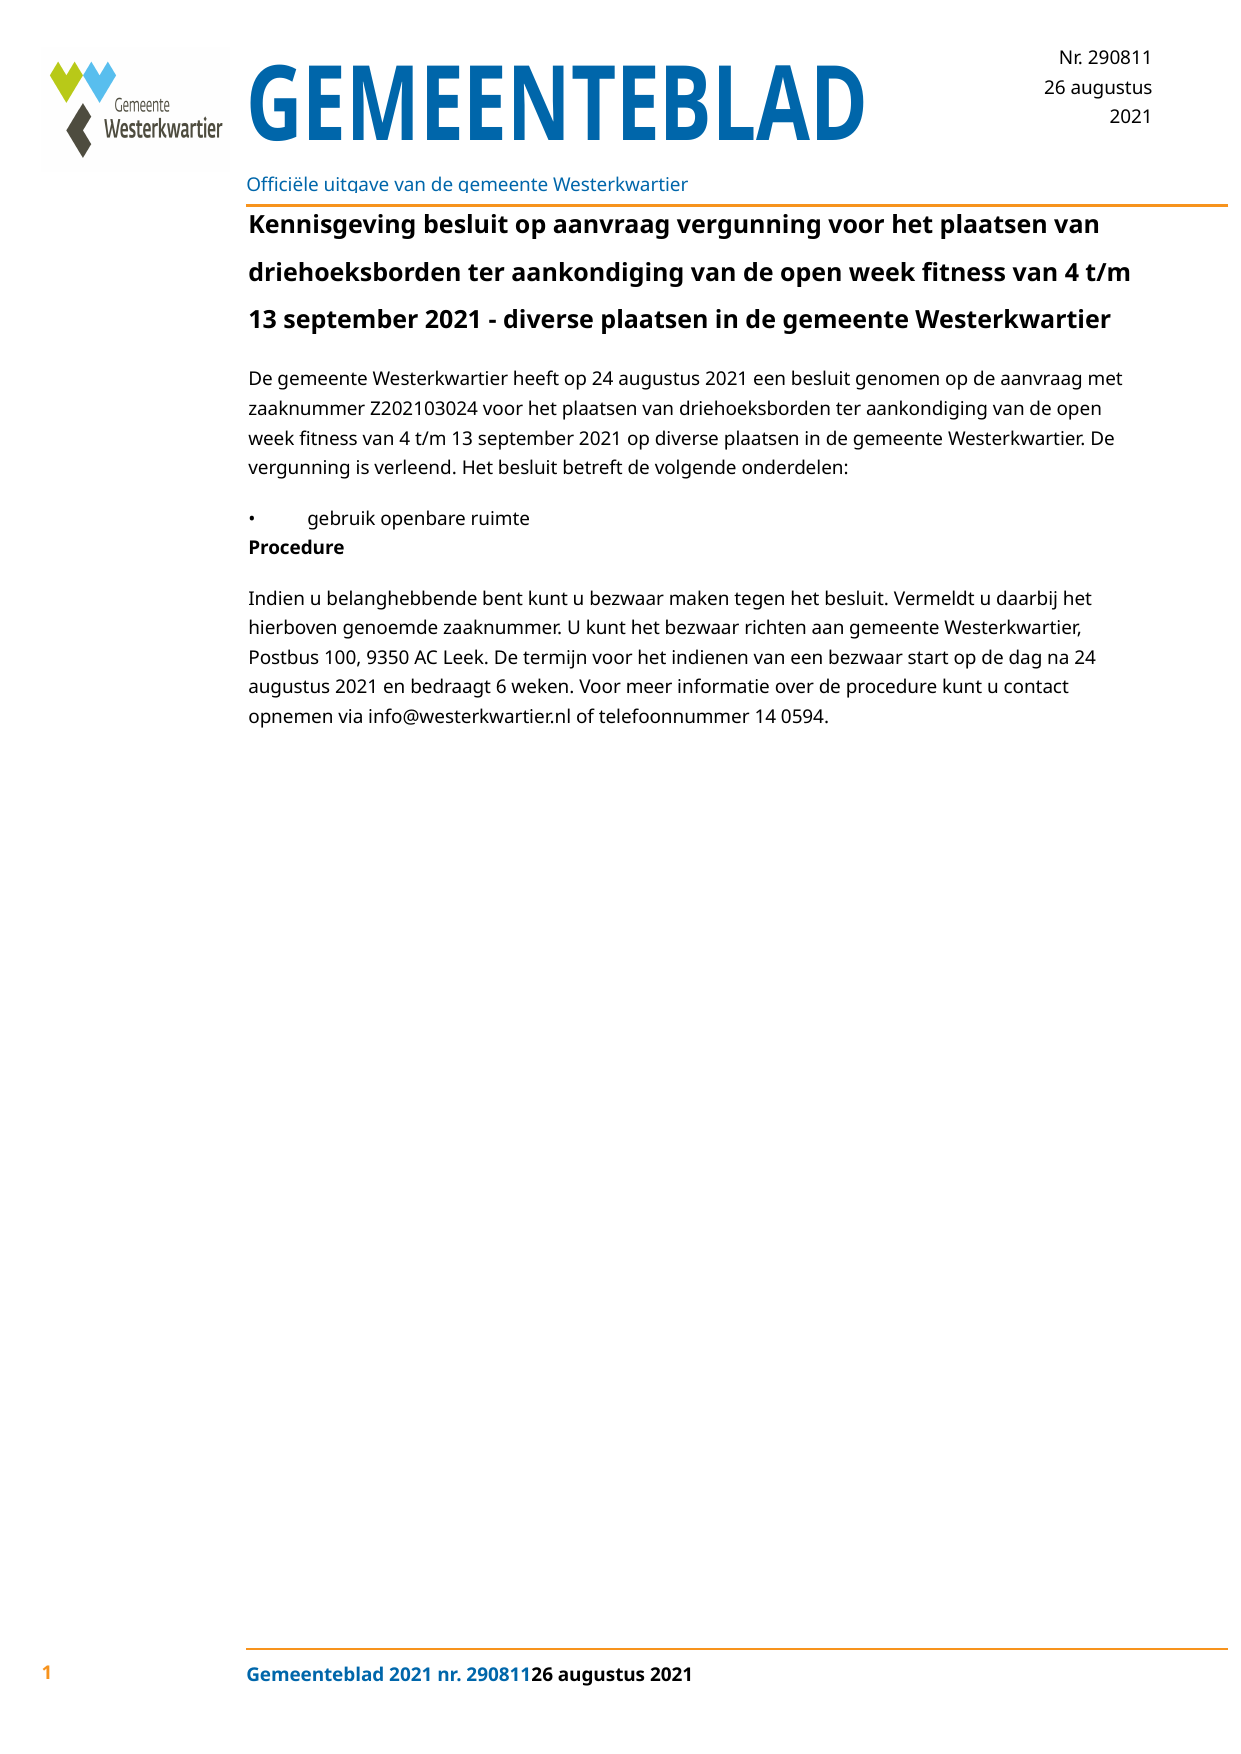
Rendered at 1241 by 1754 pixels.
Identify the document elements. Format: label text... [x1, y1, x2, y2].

text Procedure [248, 534, 1152, 560]
text Kennisgeving besluit op aanvraag vergunning voor het plaatsen van driehoeksborden ter aankondiging van de open week fitness van 4 t/m 13 september 2021 - diverse plaatsen in de gemeente Westerkwartier [248, 207, 1152, 336]
text De gemeente Westerkwartier heeft op 24 augustus 2021 een besluit genomen op de aanvraag met zaaknummer Z202103024 voor het plaatsen van driehoeksborden ter aankondiging van de open week fitness van 4 t/m 13 september 2021 op diverse plaatsen in de gemeente Westerkwartier. De vergunning is verleend. Het besluit betreft de volgende onderdelen: [248, 366, 1152, 480]
text Indien u belanghebbende bent kunt u bezwaar maken tegen het besluit. Vermeldt u daarbij het hierboven genoemde zaaknummer. U kunt het bezwaar richten aan gemeente Westerkwartier, Postbus 100, 9350 AC Leek. De termijn voor het indienen van een bezwaar start op de dag na 24 augustus 2021 en bedraagt 6 weken. Voor meer informatie over de procedure kunt u contact opnemen via info@westerkwartier.nl of telefoonnummer 14 0594. [248, 585, 1152, 729]
picture [41, 47, 231, 172]
list gebruik openbare ruimte [248, 505, 1152, 530]
